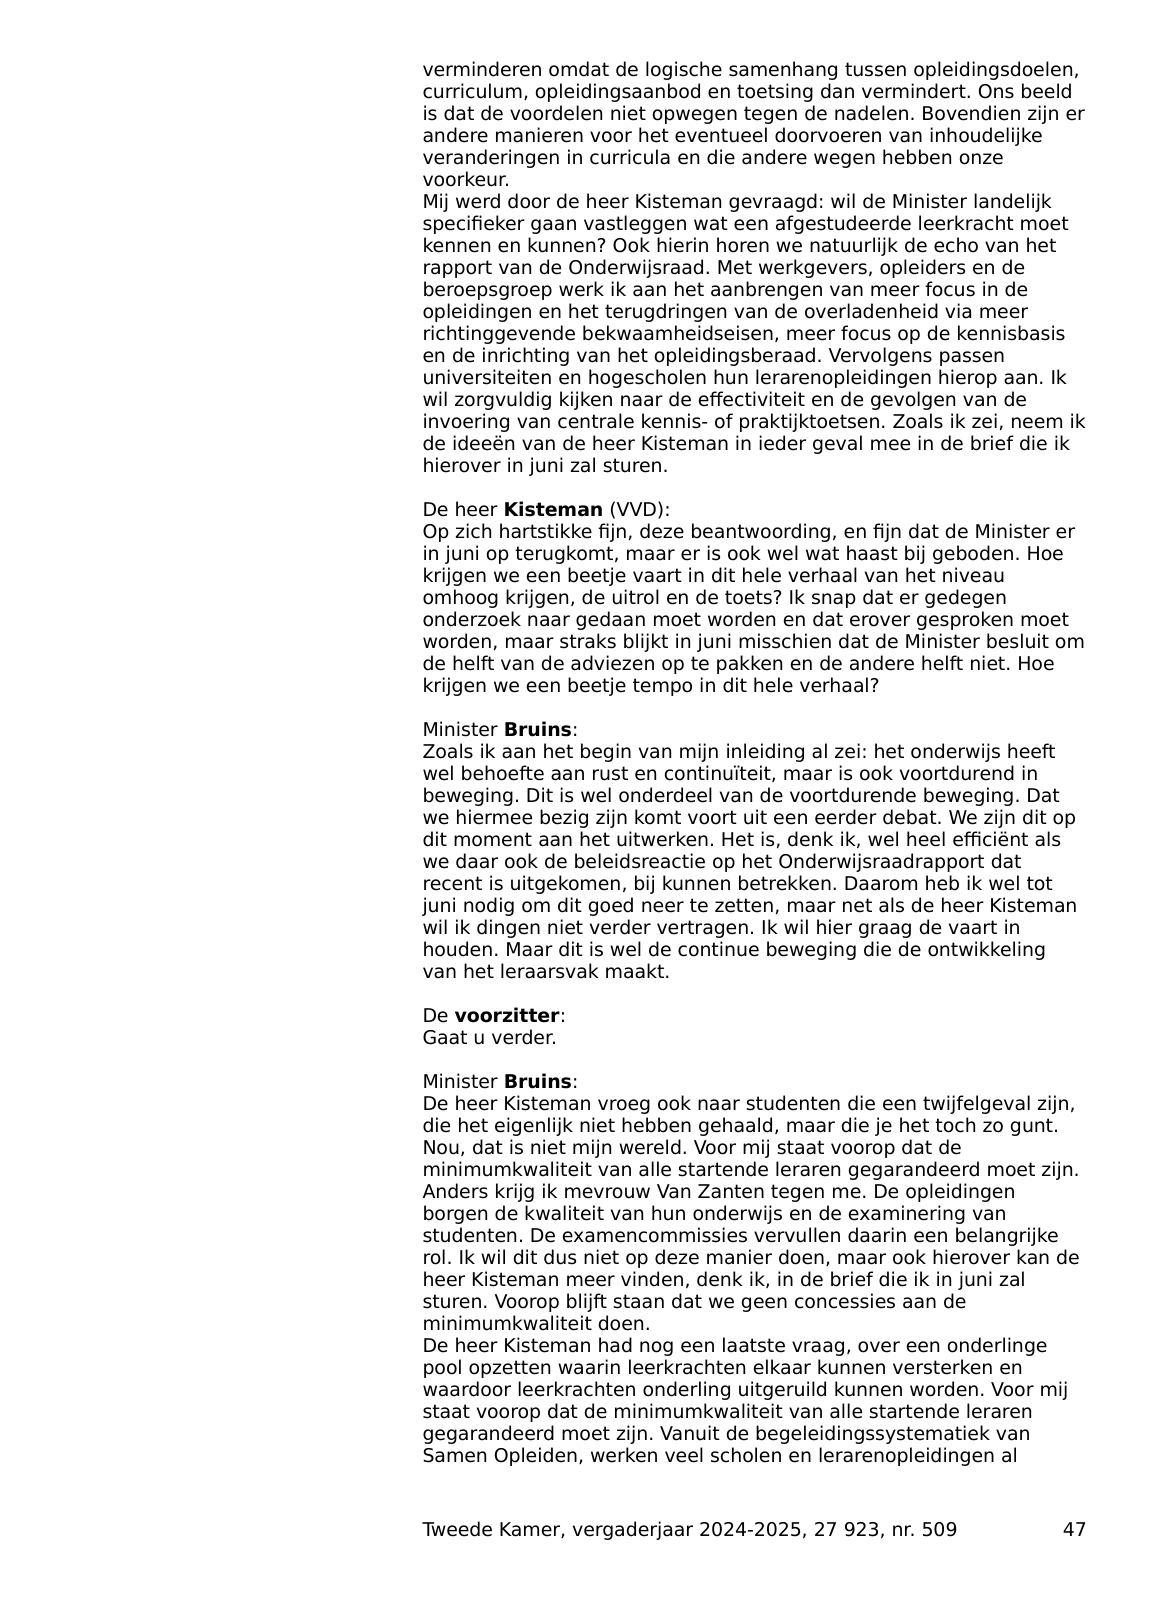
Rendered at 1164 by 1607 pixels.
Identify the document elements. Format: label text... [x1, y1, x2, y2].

text De heer Kisteman (VVD): [422, 499, 1087, 521]
text Mij werd door de heer Kisteman gevraagd: wil de Minister landelijk specifieker gaan vastleggen wat een afgestudeerde leerkracht moet kennen en kunnen? Ook hierin horen we natuurlijk de echo van het rapport van de Onderwijsraad. Met werkgevers, opleiders en de beroepsgroep werk ik aan het aanbrengen van meer focus in de opleidingen en het terugdringen van de overladenheid via meer richtinggevende bekwaamheidseisen, meer focus op de kennisbasis en de inrichting van het opleidingsberaad. Vervolgens passen universiteiten en hogescholen hun lerarenopleidingen hierop aan. Ik wil zorgvuldig kijken naar de effectiviteit en de gevolgen van de invoering van centrale kennis- of praktijktoetsen. Zoals ik zei, neem ik de ideeën van de heer Kisteman in ieder geval mee in de brief die ik hierover in juni zal sturen. [422, 191, 1087, 477]
text verminderen omdat de logische samenhang tussen opleidingsdoelen, curriculum, opleidingsaanbod en toetsing dan vermindert. Ons beeld is dat de voordelen niet opwegen tegen de nadelen. Bovendien zijn er andere manieren voor het eventueel doorvoeren van inhoudelijke veranderingen in curricula en die andere wegen hebben onze voorkeur. [422, 59, 1087, 191]
text Op zich hartstikke fijn, deze beantwoording, en fijn dat de Minister er in juni op terugkomt, maar er is ook wel wat haast bij geboden. Hoe krijgen we een beetje vaart in dit hele verhaal van het niveau omhoog krijgen, de uitrol en de toets? Ik snap dat er gedegen onderzoek naar gedaan moet worden en dat erover gesproken moet worden, maar straks blijkt in juni misschien dat de Minister besluit om de helft van de adviezen op te pakken en de andere helft niet. Hoe krijgen we een beetje tempo in dit hele verhaal? [422, 521, 1087, 697]
text Zoals ik aan het begin van mijn inleiding al zei: het onderwijs heeft wel behoefte aan rust en continuïteit, maar is ook voortdurend in beweging. Dit is wel onderdeel van de voortdurende beweging. Dat we hiermee bezig zijn komt voort uit een eerder debat. We zijn dit op dit moment aan het uitwerken. Het is, denk ik, wel heel efficiënt als we daar ook de beleidsreactie op het Onderwijsraadrapport dat recent is uitgekomen, bij kunnen betrekken. Daarom heb ik wel tot juni nodig om dit goed neer te zetten, maar net als de heer Kisteman wil ik dingen niet verder vertragen. Ik wil hier graag de vaart in houden. Maar dit is wel de continue beweging die de ontwikkeling van het leraarsvak maakt. [422, 741, 1087, 983]
text De voorzitter: [422, 1005, 1087, 1027]
text De heer Kisteman vroeg ook naar studenten die een twijfelgeval zijn, die het eigenlijk niet hebben gehaald, maar die je het toch zo gunt. Nou, dat is niet mijn wereld. Voor mij staat voorop dat de minimumkwaliteit van alle startende leraren gegarandeerd moet zijn. Anders krijg ik mevrouw Van Zanten tegen me. De opleidingen borgen de kwaliteit van hun onderwijs en de examinering van studenten. De examencommissies vervullen daarin een belangrijke rol. Ik wil dit dus niet op deze manier doen, maar ook hierover kan de heer Kisteman meer vinden, denk ik, in de brief die ik in juni zal sturen. Voorop blijft staan dat we geen concessies aan de minimumkwaliteit doen. [422, 1093, 1087, 1335]
text Gaat u verder. [422, 1027, 1087, 1049]
text Minister Bruins: [422, 1071, 1087, 1093]
text De heer Kisteman had nog een laatste vraag, over een onderlinge pool opzetten waarin leerkrachten elkaar kunnen versterken en waardoor leerkrachten onderling uitgeruild kunnen worden. Voor mij staat voorop dat de minimumkwaliteit van alle startende leraren gegarandeerd moet zijn. Vanuit de begeleidingssystematiek van Samen Opleiden, werken veel scholen en lerarenopleidingen al [422, 1335, 1087, 1467]
text Minister Bruins: [422, 719, 1087, 741]
